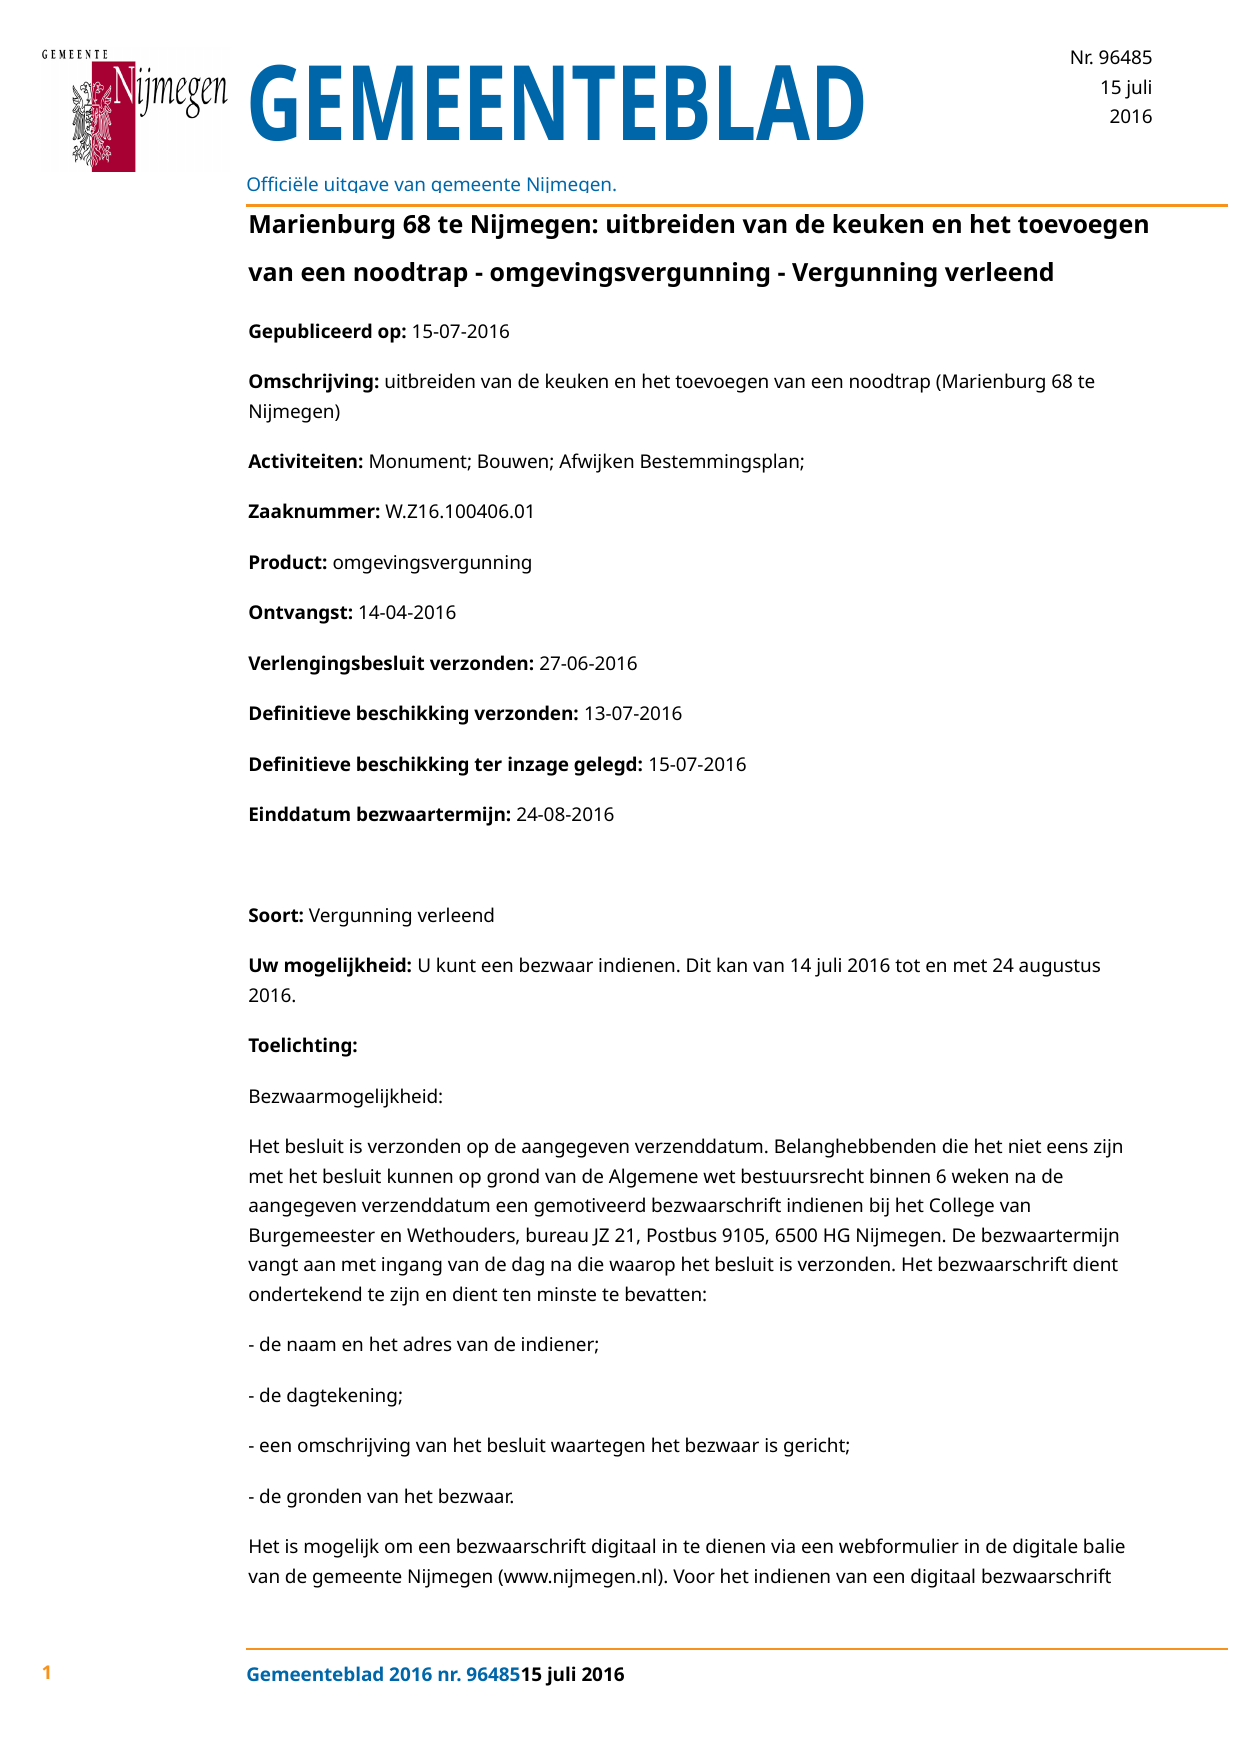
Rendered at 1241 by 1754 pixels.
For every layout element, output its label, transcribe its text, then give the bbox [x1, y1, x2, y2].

text Definitieve beschikking verzonden: 13-07-2016 [248, 700, 1152, 726]
text - de gronden van het bezwaar. [248, 1483, 1152, 1509]
text Het besluit is verzonden op de aangegeven verzenddatum. Belanghebbenden die het niet eens zijn met het besluit kunnen op grond van de Algemene wet bestuursrecht binnen 6 weken na de aangegeven verzenddatum een gemotiveerd bezwaarschrift indienen bij het College van Burgemeester en Wethouders, bureau JZ 21, Postbus 9105, 6500 HG Nijmegen. De bezwaartermijn vangt aan met ingang van de dag na die waarop het besluit is verzonden. Het bezwaarschrift dient ondertekend te zijn en dient ten minste te bevatten: [248, 1133, 1152, 1307]
text Product: omgevingsvergunning [248, 549, 1152, 575]
text Ontvangst: 14-04-2016 [248, 599, 1152, 625]
text - de dagtekening; [248, 1382, 1152, 1408]
text - de naam en het adres van de indiener; [248, 1332, 1152, 1357]
text Bezwaarmogelijkheid: [248, 1083, 1152, 1109]
text Uw mogelijkheid: U kunt een bezwaar indienen. Dit kan van 14 juli 2016 tot en met 24 augustus 2016. [248, 952, 1152, 1008]
text Omschrijving: uitbreiden van de keuken en het toevoegen van een noodtrap (Marienburg 68 te Nijmegen) [248, 368, 1152, 424]
text Het is mogelijk om een bezwaarschrift digitaal in te dienen via een webformulier in de digitale balie van de gemeente Nijmegen (www.nijmegen.nl). Voor het indienen van een digitaal bezwaarschrift [248, 1533, 1152, 1589]
text Gepubliceerd op: 15-07-2016 [248, 318, 1152, 344]
text - een omschrijving van het besluit waartegen het bezwaar is gericht; [248, 1432, 1152, 1458]
text Verlengingsbesluit verzonden: 27-06-2016 [248, 650, 1152, 676]
text Einddatum bezwaartermijn: 24-08-2016 [248, 801, 1152, 827]
text Toelichting: [248, 1032, 1152, 1058]
picture [41, 47, 231, 172]
text Marienburg 68 te Nijmegen: uitbreiden van de keuken en het toevoegen van een noodtrap - omgevingsvergunning - Vergunning verleend [248, 207, 1152, 288]
text Activiteiten: Monument; Bouwen; Afwijken Bestemmingsplan; [248, 448, 1152, 474]
text Definitieve beschikking ter inzage gelegd: 15-07-2016 [248, 751, 1152, 777]
text Zaaknummer: W.Z16.100406.01 [248, 499, 1152, 524]
text Soort: Vergunning verleend [248, 902, 1152, 928]
